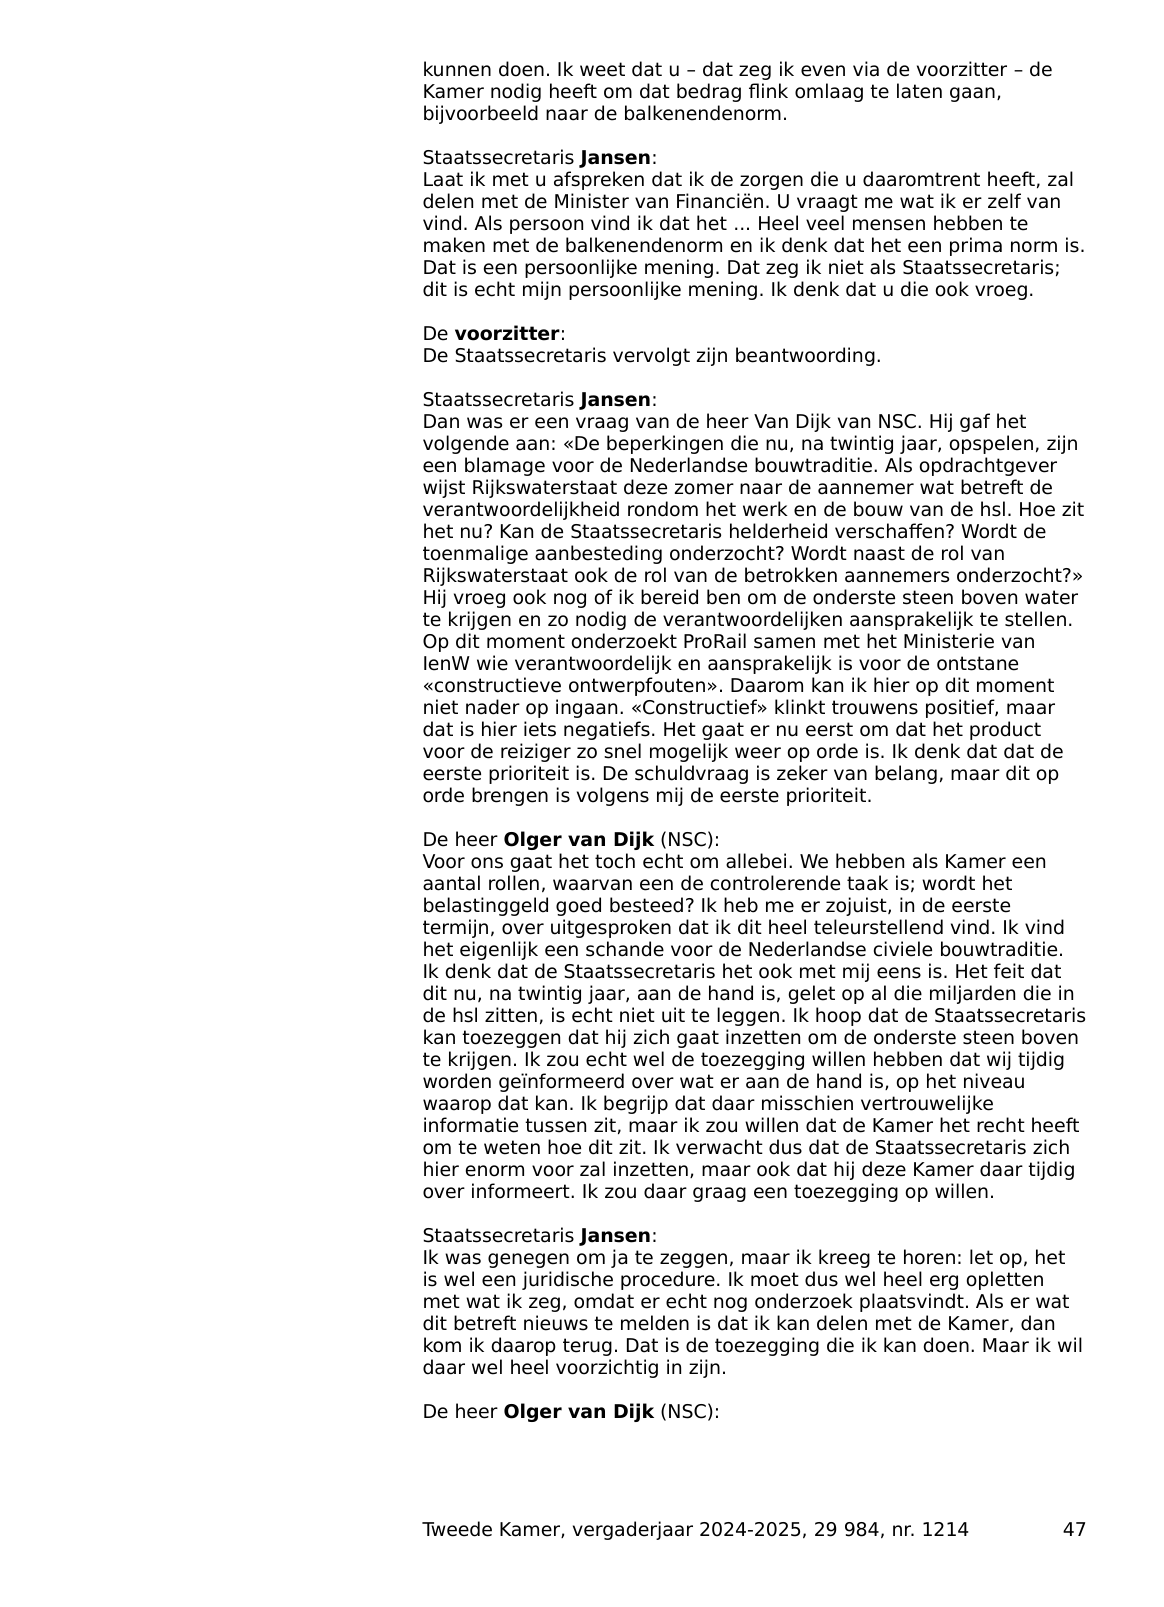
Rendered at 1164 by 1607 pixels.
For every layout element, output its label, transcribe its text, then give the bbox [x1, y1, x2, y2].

text Ik was genegen om ja te zeggen, maar ik kreeg te horen: let op, het is wel een juridische procedure. Ik moet dus wel heel erg opletten met wat ik zeg, omdat er echt nog onderzoek plaatsvindt. Als er wat dit betreft nieuws te melden is dat ik kan delen met de Kamer, dan kom ik daarop terug. Dat is de toezegging die ik kan doen. Maar ik wil daar wel heel voorzichtig in zijn. [422, 1247, 1087, 1379]
text Staatssecretaris Jansen: [422, 147, 1087, 169]
text De Staatssecretaris vervolgt zijn beantwoording. [422, 345, 1087, 367]
text Staatssecretaris Jansen: [422, 389, 1087, 411]
text Voor ons gaat het toch echt om allebei. We hebben als Kamer een aantal rollen, waarvan een de controlerende taak is; wordt het belastinggeld goed besteed? Ik heb me er zojuist, in de eerste termijn, over uitgesproken dat ik dit heel teleurstellend vind. Ik vind het eigenlijk een schande voor de Nederlandse civiele bouwtraditie. Ik denk dat de Staatssecretaris het ook met mij eens is. Het feit dat dit nu, na twintig jaar, aan de hand is, gelet op al die miljarden die in de hsl zitten, is echt niet uit te leggen. Ik hoop dat de Staatssecretaris kan toezeggen dat hij zich gaat inzetten om de onderste steen boven te krijgen. Ik zou echt wel de toezegging willen hebben dat wij tijdig worden geïnformeerd over wat er aan de hand is, op het niveau waarop dat kan. Ik begrijp dat daar misschien vertrouwelijke informatie tussen zit, maar ik zou willen dat de Kamer het recht heeft om te weten hoe dit zit. Ik verwacht dus dat de Staatssecretaris zich hier enorm voor zal inzetten, maar ook dat hij deze Kamer daar tijdig over informeert. Ik zou daar graag een toezegging op willen. [422, 851, 1087, 1203]
text De heer Olger van Dijk (NSC): [422, 1401, 1087, 1423]
text De heer Olger van Dijk (NSC): [422, 829, 1087, 851]
text De voorzitter: [422, 323, 1087, 345]
text Staatssecretaris Jansen: [422, 1225, 1087, 1247]
text kunnen doen. Ik weet dat u – dat zeg ik even via de voorzitter – de Kamer nodig heeft om dat bedrag flink omlaag te laten gaan, bijvoorbeeld naar de balkenendenorm. [422, 59, 1087, 125]
text Laat ik met u afspreken dat ik de zorgen die u daaromtrent heeft, zal delen met de Minister van Financiën. U vraagt me wat ik er zelf van vind. Als persoon vind ik dat het ... Heel veel mensen hebben te maken met de balkenendenorm en ik denk dat het een prima norm is. Dat is een persoonlijke mening. Dat zeg ik niet als Staatssecretaris; dit is echt mijn persoonlijke mening. Ik denk dat u die ook vroeg. [422, 169, 1087, 301]
text Dan was er een vraag van de heer Van Dijk van NSC. Hij gaf het volgende aan: «De beperkingen die nu, na twintig jaar, opspelen, zijn een blamage voor de Nederlandse bouwtraditie. Als opdrachtgever wijst Rijkswaterstaat deze zomer naar de aannemer wat betreft de verantwoordelijkheid rondom het werk en de bouw van de hsl. Hoe zit het nu? Kan de Staatssecretaris helderheid verschaffen? Wordt de toenmalige aanbesteding onderzocht? Wordt naast de rol van Rijkswaterstaat ook de rol van de betrokken aannemers onderzocht?» Hij vroeg ook nog of ik bereid ben om de onderste steen boven water te krijgen en zo nodig de verantwoordelijken aansprakelijk te stellen. Op dit moment onderzoekt ProRail samen met het Ministerie van IenW wie verantwoordelijk en aansprakelijk is voor de ontstane «constructieve ontwerpfouten». Daarom kan ik hier op dit moment niet nader op ingaan. «Constructief» klinkt trouwens positief, maar dat is hier iets negatiefs. Het gaat er nu eerst om dat het product voor de reiziger zo snel mogelijk weer op orde is. Ik denk dat dat de eerste prioriteit is. De schuldvraag is zeker van belang, maar dit op orde brengen is volgens mij de eerste prioriteit. [422, 411, 1087, 807]
